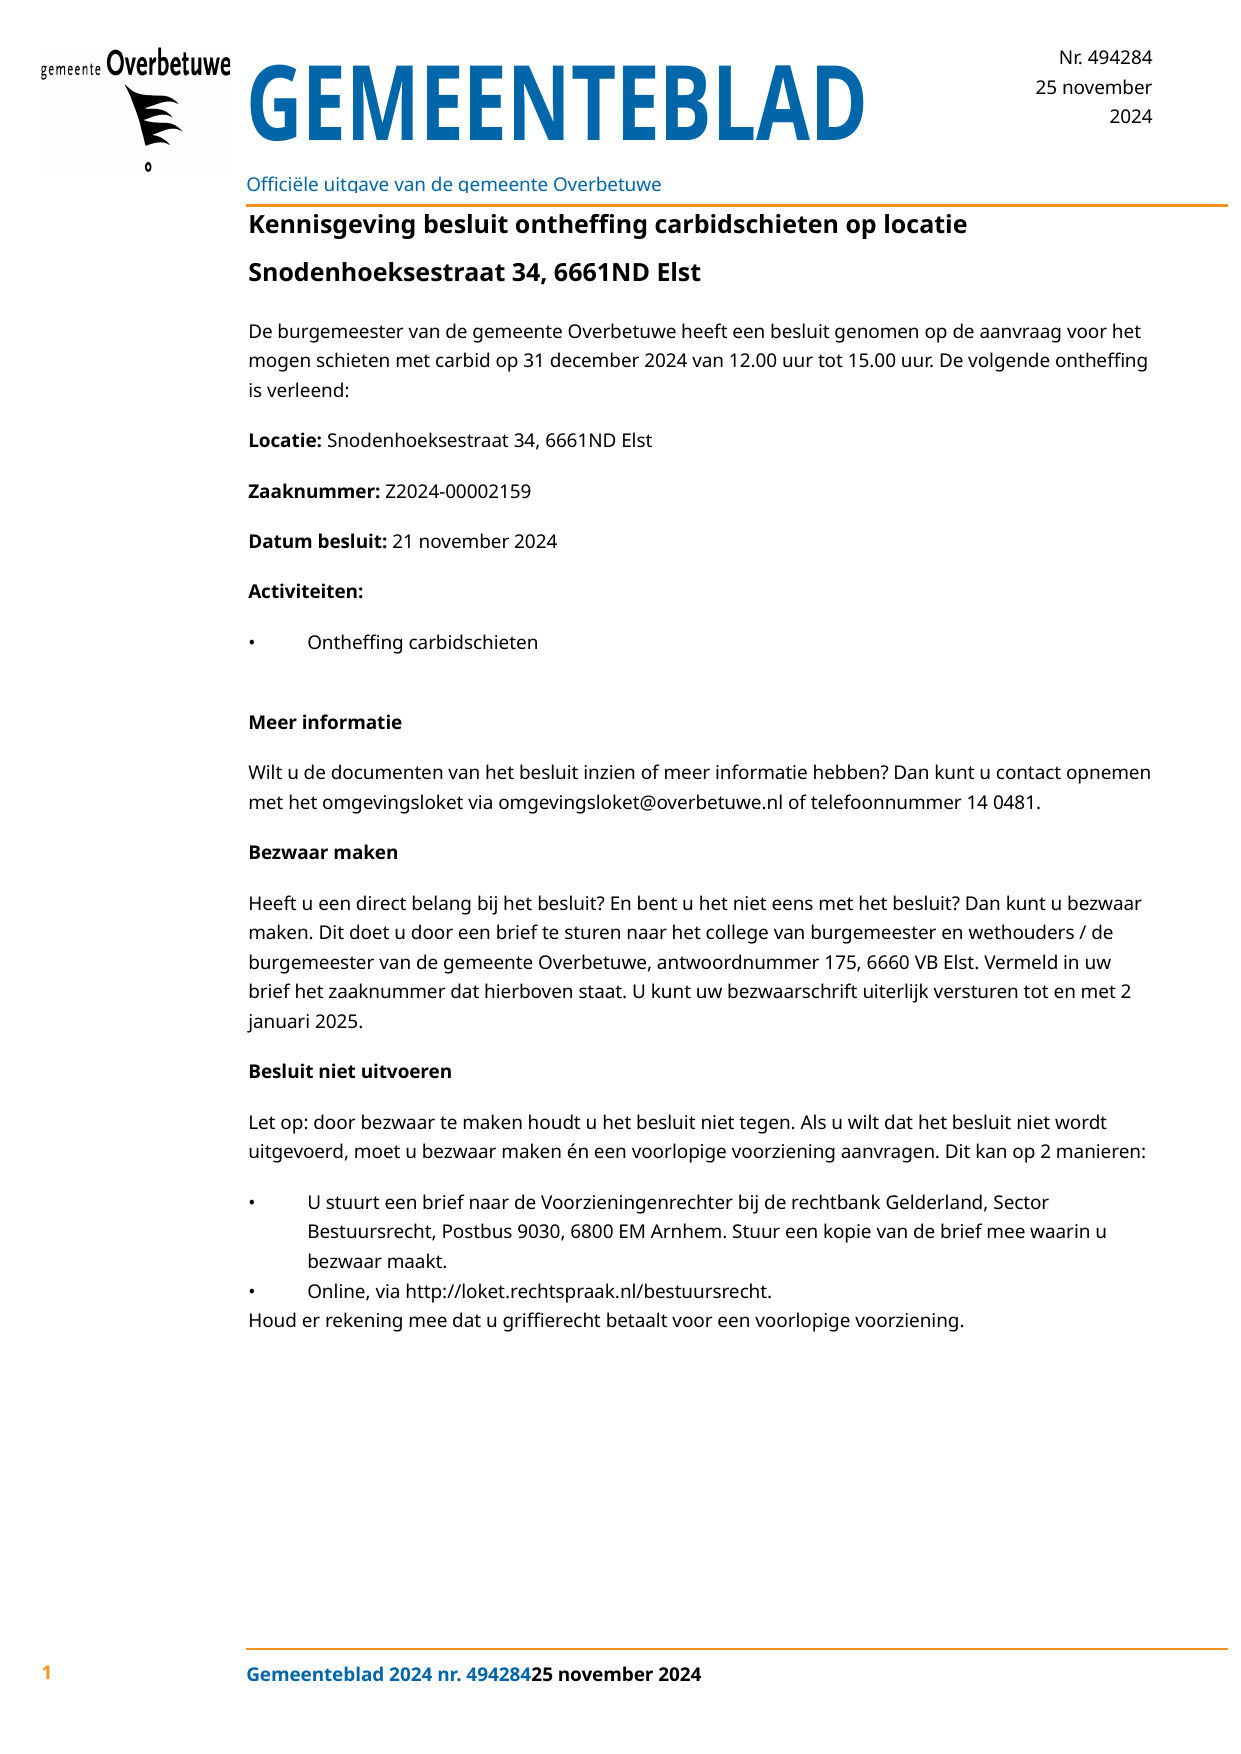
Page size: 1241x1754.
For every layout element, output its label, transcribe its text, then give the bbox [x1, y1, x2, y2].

text Datum besluit: 21 november 2024 [248, 528, 1152, 554]
text Wilt u de documenten van het besluit inzien of meer informatie hebben? Dan kunt u contact opnemen met het omgevingsloket via omgevingsloket@overbetuwe.nl of telefoonnummer 14 0481. [248, 759, 1152, 815]
picture [41, 47, 231, 172]
text Activiteiten: [248, 579, 1152, 604]
text Locatie: Snodenhoeksestraat 34, 6661ND Elst [248, 427, 1152, 453]
text Bezwaar maken [248, 839, 1152, 865]
list Online, via http://loket.rechtspraak.nl/bestuursrecht. [248, 1278, 1152, 1304]
text Let op: door bezwaar te maken houdt u het besluit niet tegen. Als u wilt dat het besluit niet wordt uitgevoerd, moet u bezwaar maken én een voorlopige voorziening aanvragen. Dit kan op 2 manieren: [248, 1109, 1152, 1164]
text De burgemeester van de gemeente Overbetuwe heeft een besluit genomen op de aanvraag voor het mogen schieten met carbid op 31 december 2024 van 12.00 uur tot 15.00 uur. De volgende ontheffing is verleend: [248, 318, 1152, 403]
text Besluit niet uitvoeren [248, 1059, 1152, 1084]
list Ontheffing carbidschieten [248, 629, 1152, 655]
text Zaaknummer: Z2024-00002159 [248, 478, 1152, 504]
text Houd er rekening mee dat u griffierecht betaalt voor een voorlopige voorziening. [248, 1307, 1152, 1333]
text Meer informatie [248, 709, 1152, 735]
text Kennisgeving besluit ontheffing carbidschieten op locatie Snodenhoeksestraat 34, 6661ND Elst [248, 207, 1152, 288]
text Heeft u een direct belang bij het besluit? En bent u het niet eens met het besluit? Dan kunt u bezwaar maken. Dit doet u door een brief te sturen naar het college van burgemeester en wethouders / de burgemeester van de gemeente Overbetuwe, antwoordnummer 175, 6660 VB Elst. Vermeld in uw brief het zaaknummer dat hierboven staat. U kunt uw bezwaarschrift uiterlijk versturen tot en met 2 januari 2025. [248, 890, 1152, 1034]
list U stuurt een brief naar de Voorzieningenrechter bij de rechtbank Gelderland, Sector Bestuursrecht, Postbus 9030, 6800 EM Arnhem. Stuur een kopie van de brief mee waarin u bezwaar maakt. [248, 1189, 1152, 1274]
